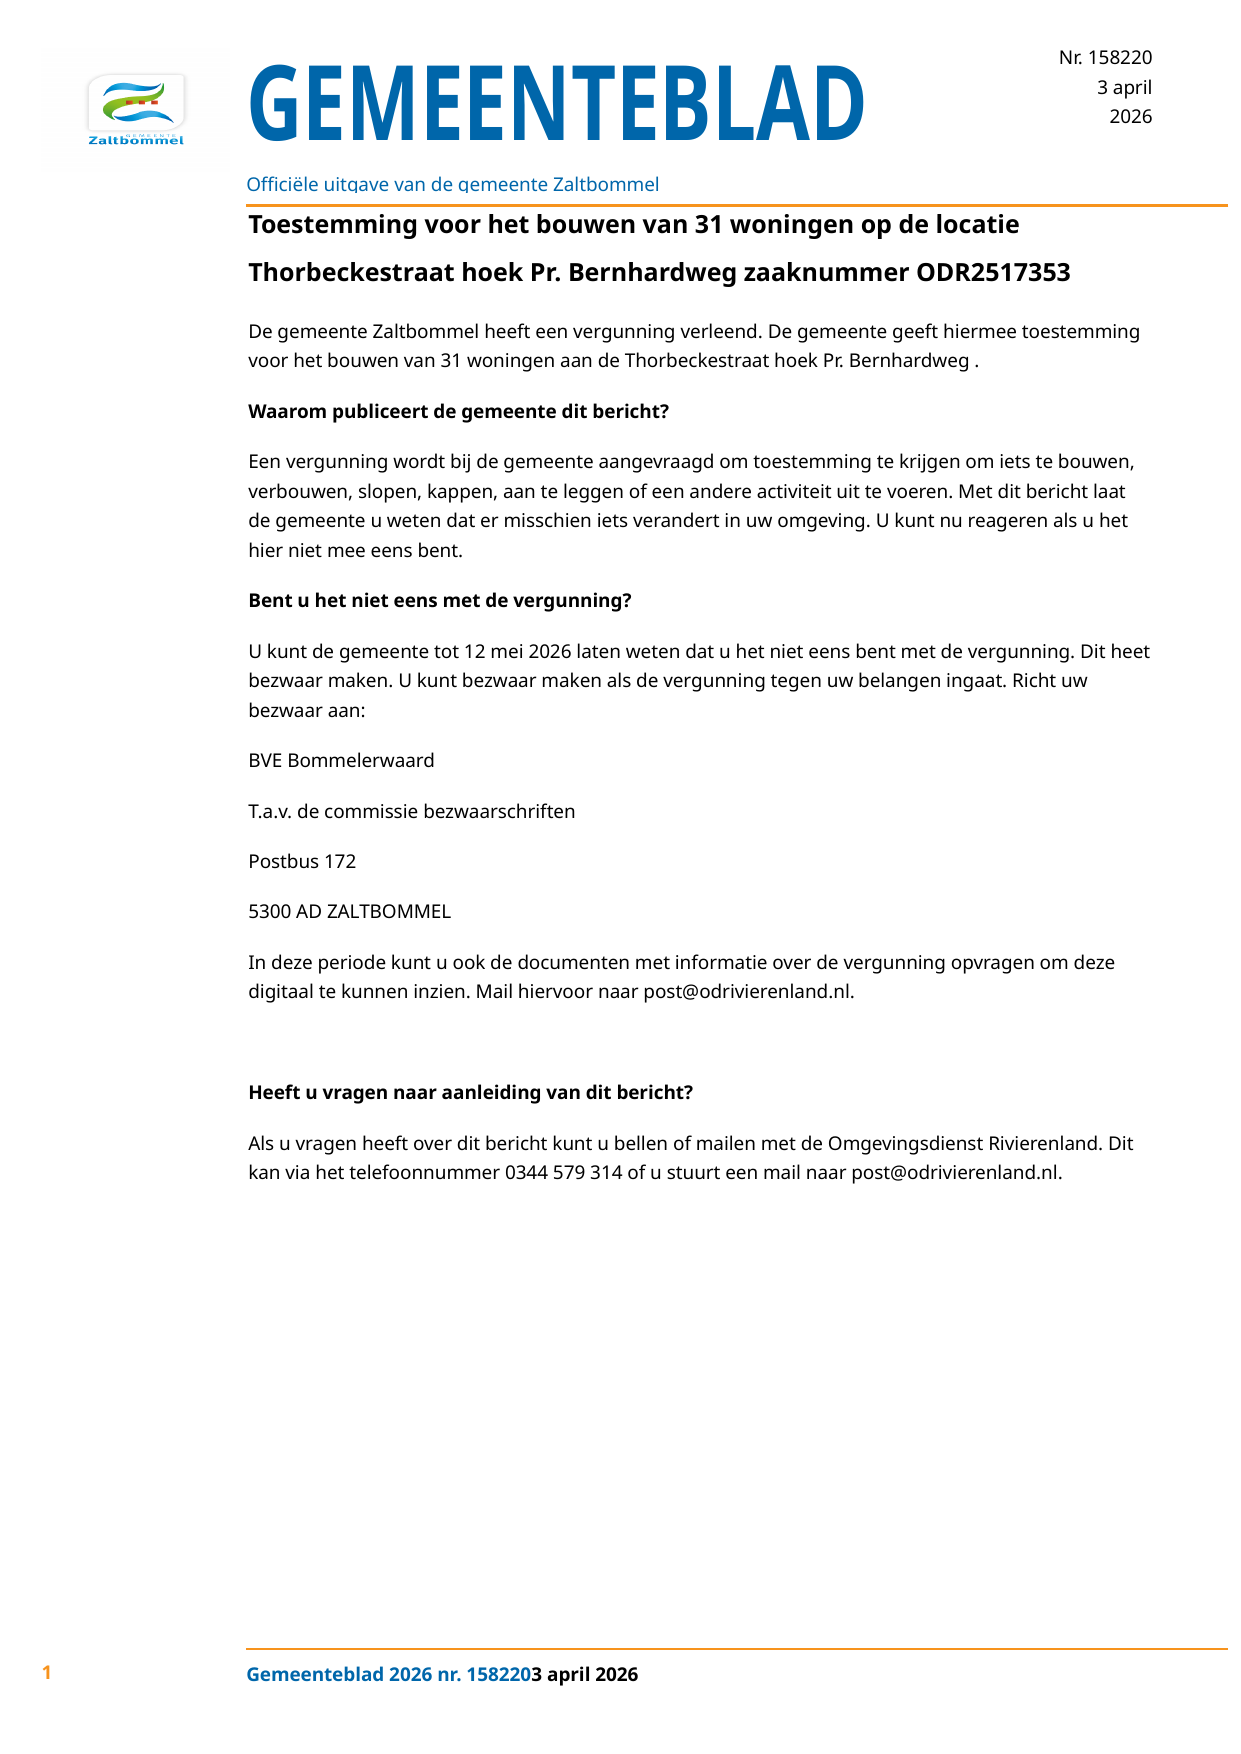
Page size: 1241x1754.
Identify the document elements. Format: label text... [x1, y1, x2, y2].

text Een vergunning wordt bij de gemeente aangevraagd om toestemming te krijgen om iets te bouwen, verbouwen, slopen, kappen, aan te leggen of een andere activiteit uit te voeren. Met dit bericht laat de gemeente u weten dat er misschien iets verandert in uw omgeving. U kunt nu reageren als u het hier niet mee eens bent. [248, 448, 1152, 563]
text U kunt de gemeente tot 12 mei 2026 laten weten dat u het niet eens bent met de vergunning. Dit heet bezwaar maken. U kunt bezwaar maken als de vergunning tegen uw belangen ingaat. Richt uw bezwaar aan: [248, 638, 1152, 723]
picture [41, 47, 231, 172]
text T.a.v. de commissie bezwaarschriften [248, 798, 1152, 824]
text 5300 AD ZALTBOMMEL [248, 899, 1152, 924]
text In deze periode kunt u ook de documenten met informatie over de vergunning opvragen om deze digitaal te kunnen inzien. Mail hiervoor naar post@odrivierenland.nl. [248, 949, 1152, 1004]
text Bent u het niet eens met de vergunning? [248, 587, 1152, 613]
text Heeft u vragen naar aanleiding van dit bericht? [248, 1079, 1152, 1105]
text BVE Bommelerwaard [248, 747, 1152, 773]
text De gemeente Zaltbommel heeft een vergunning verleend. De gemeente geeft hiermee toestemming voor het bouwen van 31 woningen aan de Thorbeckestraat hoek Pr. Bernhardweg . [248, 318, 1152, 373]
text Als u vragen heeft over dit bericht kunt u bellen of mailen met de Omgevingsdienst Rivierenland. Dit kan via het telefoonnummer 0344 579 314 of u stuurt een mail naar post@odrivierenland.nl. [248, 1130, 1152, 1185]
text Postbus 172 [248, 848, 1152, 874]
text Waarom publiceert de gemeente dit bericht? [248, 398, 1152, 424]
text Toestemming voor het bouwen van 31 woningen op de locatie Thorbeckestraat hoek Pr. Bernhardweg zaaknummer ODR2517353 [248, 207, 1152, 288]
